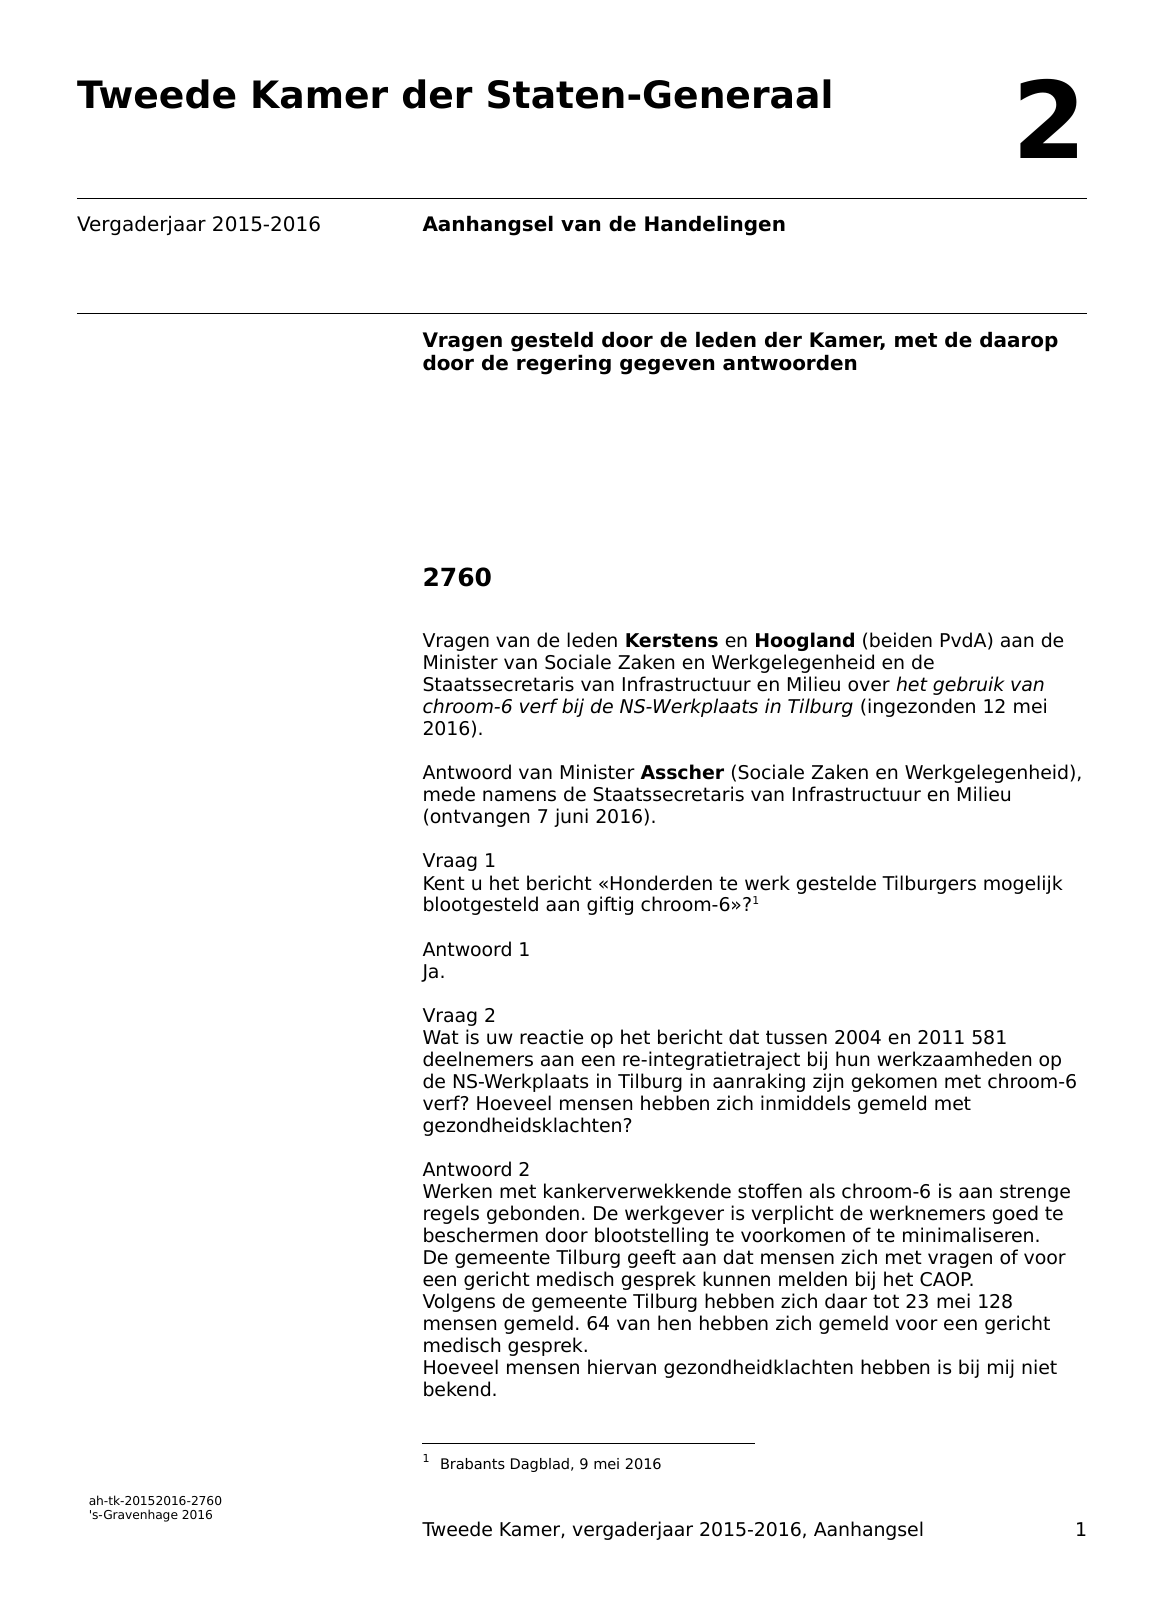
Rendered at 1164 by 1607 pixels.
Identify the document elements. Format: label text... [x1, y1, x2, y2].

table_cell [77, 314, 422, 375]
text Ja. [422, 961, 1087, 982]
text Antwoord 1 [422, 938, 1087, 961]
text De gemeente Tilburg geeft aan dat mensen zich met vragen of voor een gericht medisch gesprek kunnen melden bij het CAOP. [422, 1247, 1087, 1291]
text Kent u het bericht «Honderden te werk gestelde Tilburgers mogelijk blootgesteld aan giftig chroom-6»? [422, 872, 1087, 916]
text 2760 [422, 563, 1087, 592]
text Vragen van de leden Kerstens en Hoogland (beiden PvdA) aan de Minister van Sociale Zaken en Werkgelegenheid en de Staatssecretaris van Infrastructuur en Milieu over het gebruik van chroom-6 verf bij de NS-Werkplaats in Tilburg (ingezonden 12 mei 2016). [422, 630, 1087, 740]
table_header Tweede Kamer der Staten-Generaal [77, 59, 886, 198]
text 's-Gravenhage 2016 [88, 1508, 323, 1522]
table_cell Vergaderjaar 2015-2016 [77, 199, 422, 313]
text Hoeveel mensen hiervan gezondheidklachten hebben is bij mij niet bekend. [422, 1357, 1087, 1401]
text Antwoord 2 [422, 1159, 1087, 1181]
text Werken met kankerverwekkende stoffen als chroom-6 is aan strenge regels gebonden. De werkgever is verplicht de werknemers goed te beschermen door blootstelling te voorkomen of te minimaliseren. [422, 1181, 1087, 1247]
table_header 2 [886, 59, 1087, 198]
text Vraag 2 [422, 1005, 1087, 1027]
text Volgens de gemeente Tilburg hebben zich daar tot 23 mei 128 mensen gemeld. 64 van hen hebben zich gemeld voor een gericht medisch gesprek. [422, 1291, 1087, 1357]
table_cell Vragen gesteld door de leden der Kamer, met de daarop door de regering gegeven antwoorden [422, 314, 1087, 375]
text Wat is uw reactie op het bericht dat tussen 2004 en 2011 581 deelnemers aan een re-integratietraject bij hun werkzaamheden op de NS-Werkplaats in Tilburg in aanraking zijn gekomen met chroom-6 verf? Hoeveel mensen hebben zich inmiddels gemeld met gezondheidsklachten? [422, 1027, 1087, 1137]
table_cell Aanhangsel van de Handelingen [422, 199, 1087, 313]
text Antwoord van Minister Asscher (Sociale Zaken en Werkgelegenheid), mede namens de Staatssecretaris van Infrastructuur en Milieu (ontvangen 7 juni 2016). [422, 762, 1087, 828]
text ah-tk-20152016-2760 [88, 1494, 323, 1508]
text Brabants Dagblad, 9 mei 2016 [422, 1452, 1087, 1474]
text Vraag 1 [422, 850, 1087, 872]
